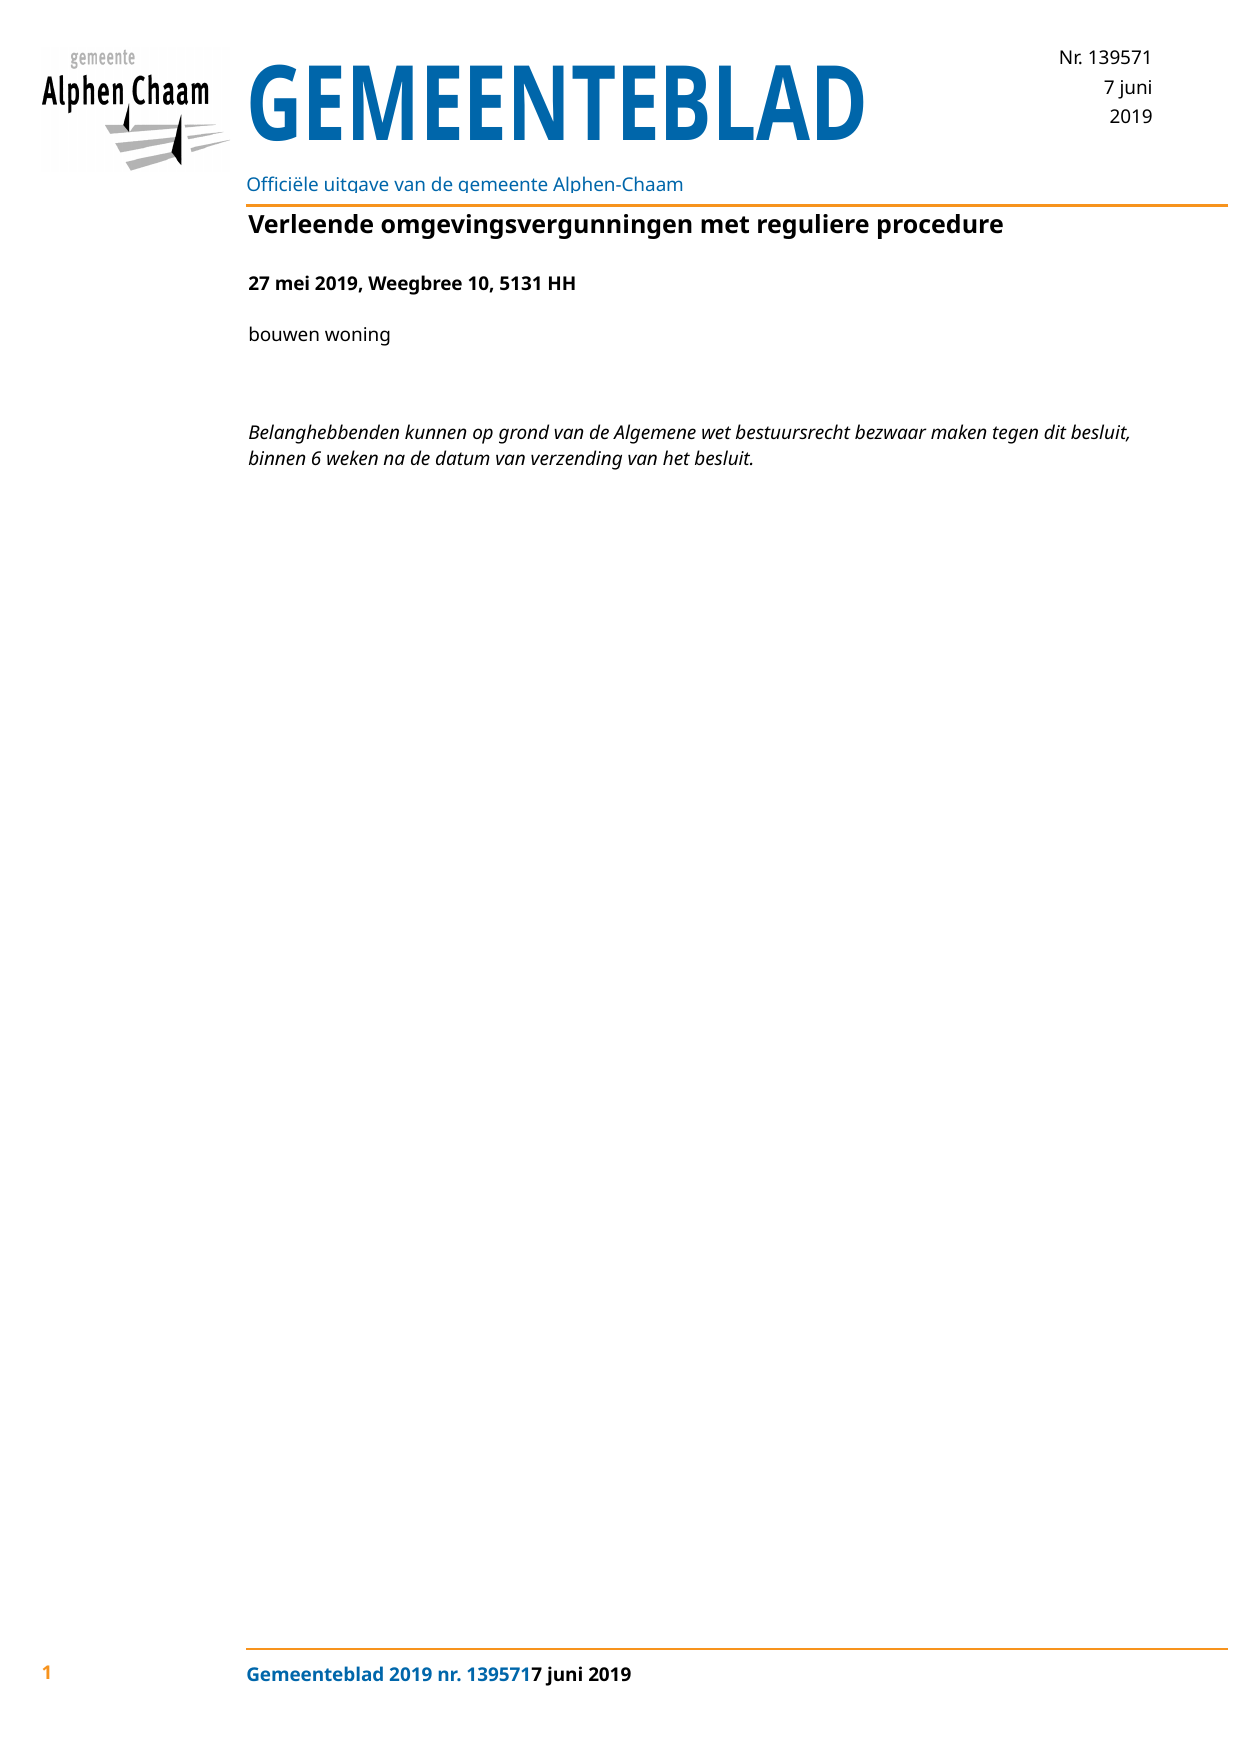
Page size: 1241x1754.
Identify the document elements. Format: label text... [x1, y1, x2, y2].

text 27 mei 2019, Weegbree 10, 5131 HH [248, 270, 1152, 296]
text Verleende omgevingsvergunningen met reguliere procedure [248, 207, 1152, 241]
picture [41, 47, 231, 172]
text bouwen woning [248, 321, 1152, 346]
text Belanghebbenden kunnen op grond van de Algemene wet bestuursrecht bezwaar maken tegen dit besluit, binnen 6 weken na de datum van verzending van het besluit. [248, 419, 1152, 470]
